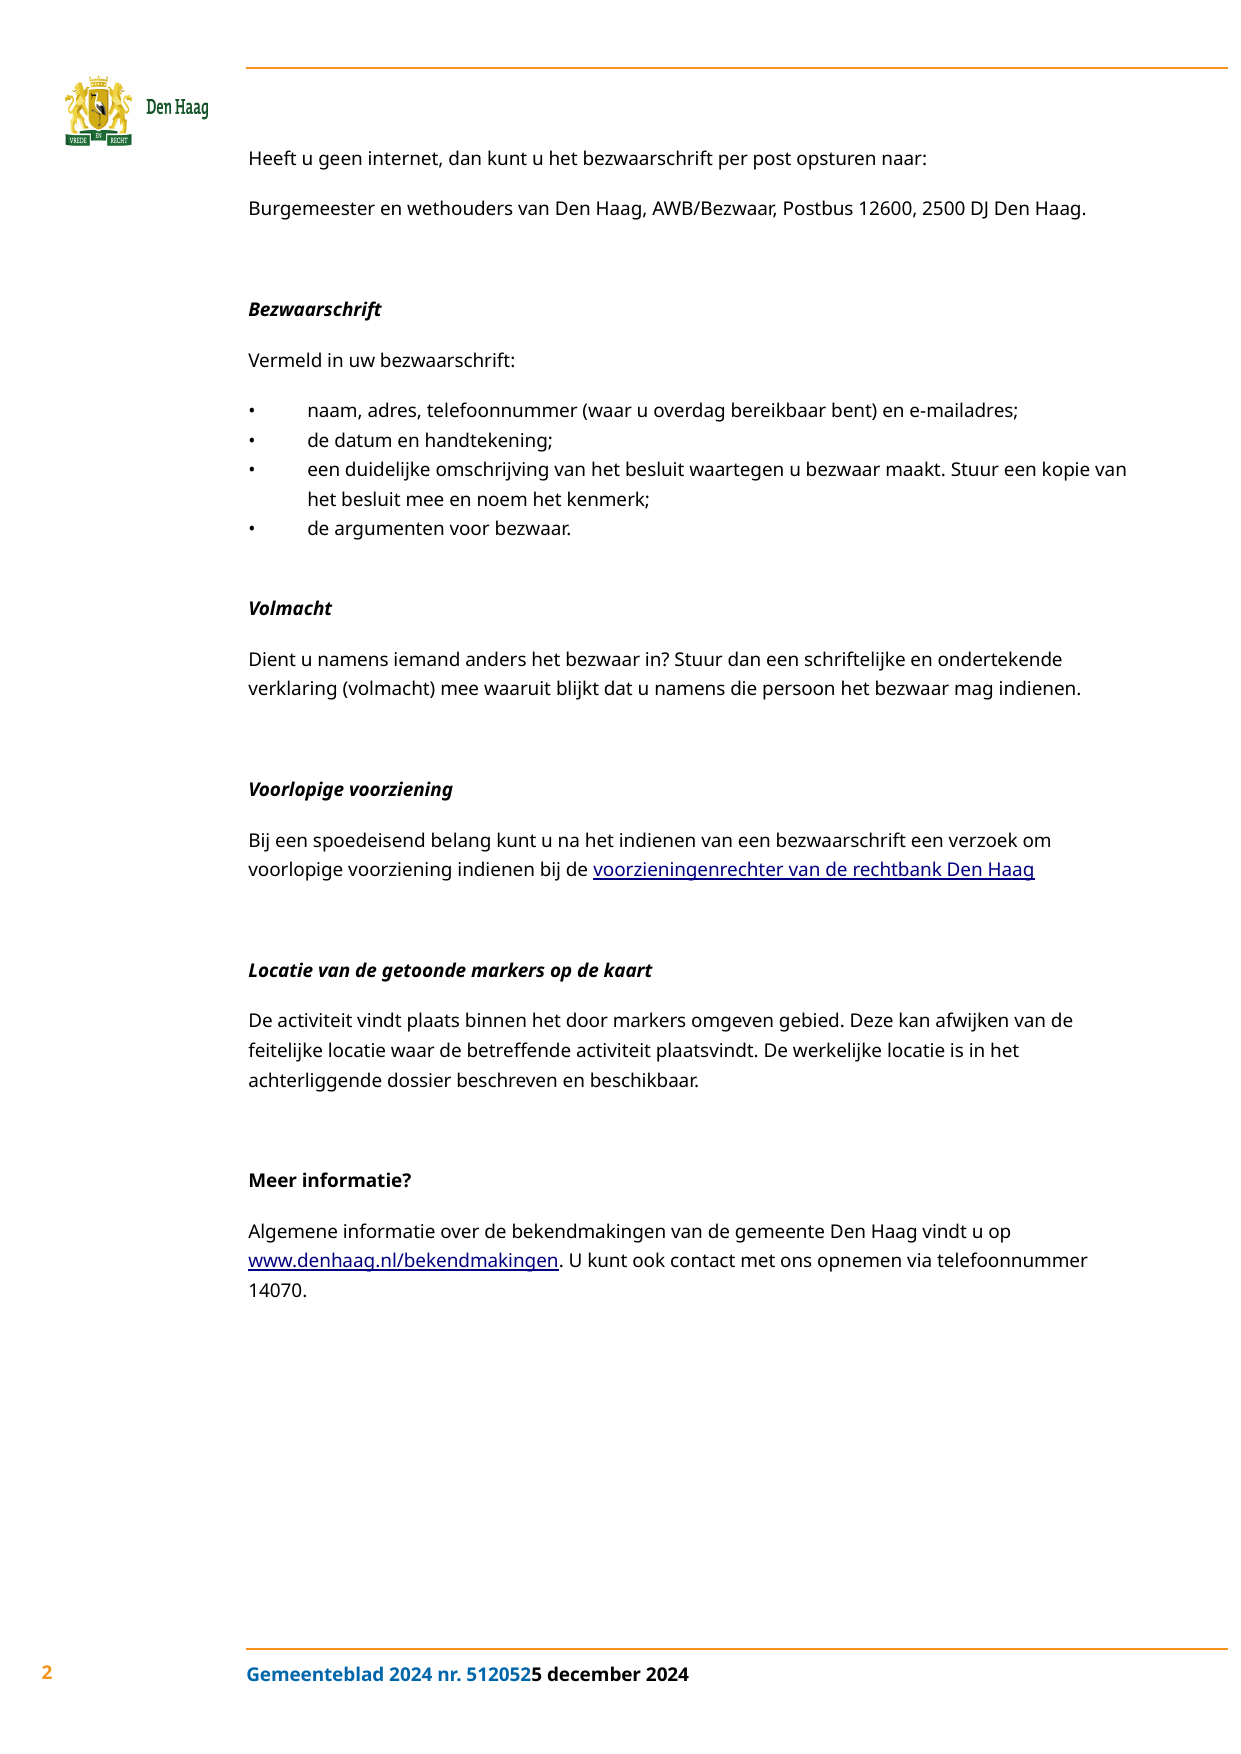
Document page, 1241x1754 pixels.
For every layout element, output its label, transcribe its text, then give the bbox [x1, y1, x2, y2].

picture [41, 47, 231, 172]
text Bezwaarschrift [248, 296, 1152, 322]
text Algemene informatie over de bekendmakingen van de gemeente Den Haag vindt u op www.denhaag.nl/bekendmakingen. U kunt ook contact met ons opnemen via telefoonnummer 14070. [248, 1218, 1152, 1303]
text Burgemeester en wethouders van Den Haag, AWB/Bezwaar, Postbus 12600, 2500 DJ Den Haag. [248, 196, 1152, 221]
text Heeft u geen internet, dan kunt u het bezwaarschrift per post opsturen naar: [248, 145, 1152, 171]
text Dient u namens iemand anders het bezwaar in? Stuur dan een schriftelijke en ondertekende verklaring (volmacht) mee waaruit blijkt dat u namens die persoon het bezwaar mag indienen. [248, 646, 1152, 701]
text Voorlopige voorziening [248, 776, 1152, 802]
text Vermeld in uw bezwaarschrift: [248, 347, 1152, 373]
list de argumenten voor bezwaar. [248, 516, 1152, 541]
text Meer informatie? [248, 1168, 1152, 1193]
text Locatie van de getoonde markers op de kaart [248, 957, 1152, 983]
text De activiteit vindt plaats binnen het door markers omgeven gebied. Deze kan afwijken van de feitelijke locatie waar de betreffende activiteit plaatsvindt. De werkelijke locatie is in het achterliggende dossier beschreven en beschikbaar. [248, 1008, 1152, 1093]
list een duidelijke omschrijving van het besluit waartegen u bezwaar maakt. Stuur een kopie van het besluit mee en noem het kenmerk; [248, 456, 1152, 512]
list naam, adres, telefoonnummer (waar u overdag bereikbaar bent) en e-mailadres; [248, 397, 1152, 423]
list de datum en handtekening; [248, 427, 1152, 453]
text Bij een spoedeisend belang kunt u na het indienen van een bezwaarschrift een verzoek om voorlopige voorziening indienen bij de voorzieningenrechter van de rechtbank Den Haag [248, 827, 1152, 882]
text Volmacht [248, 596, 1152, 621]
